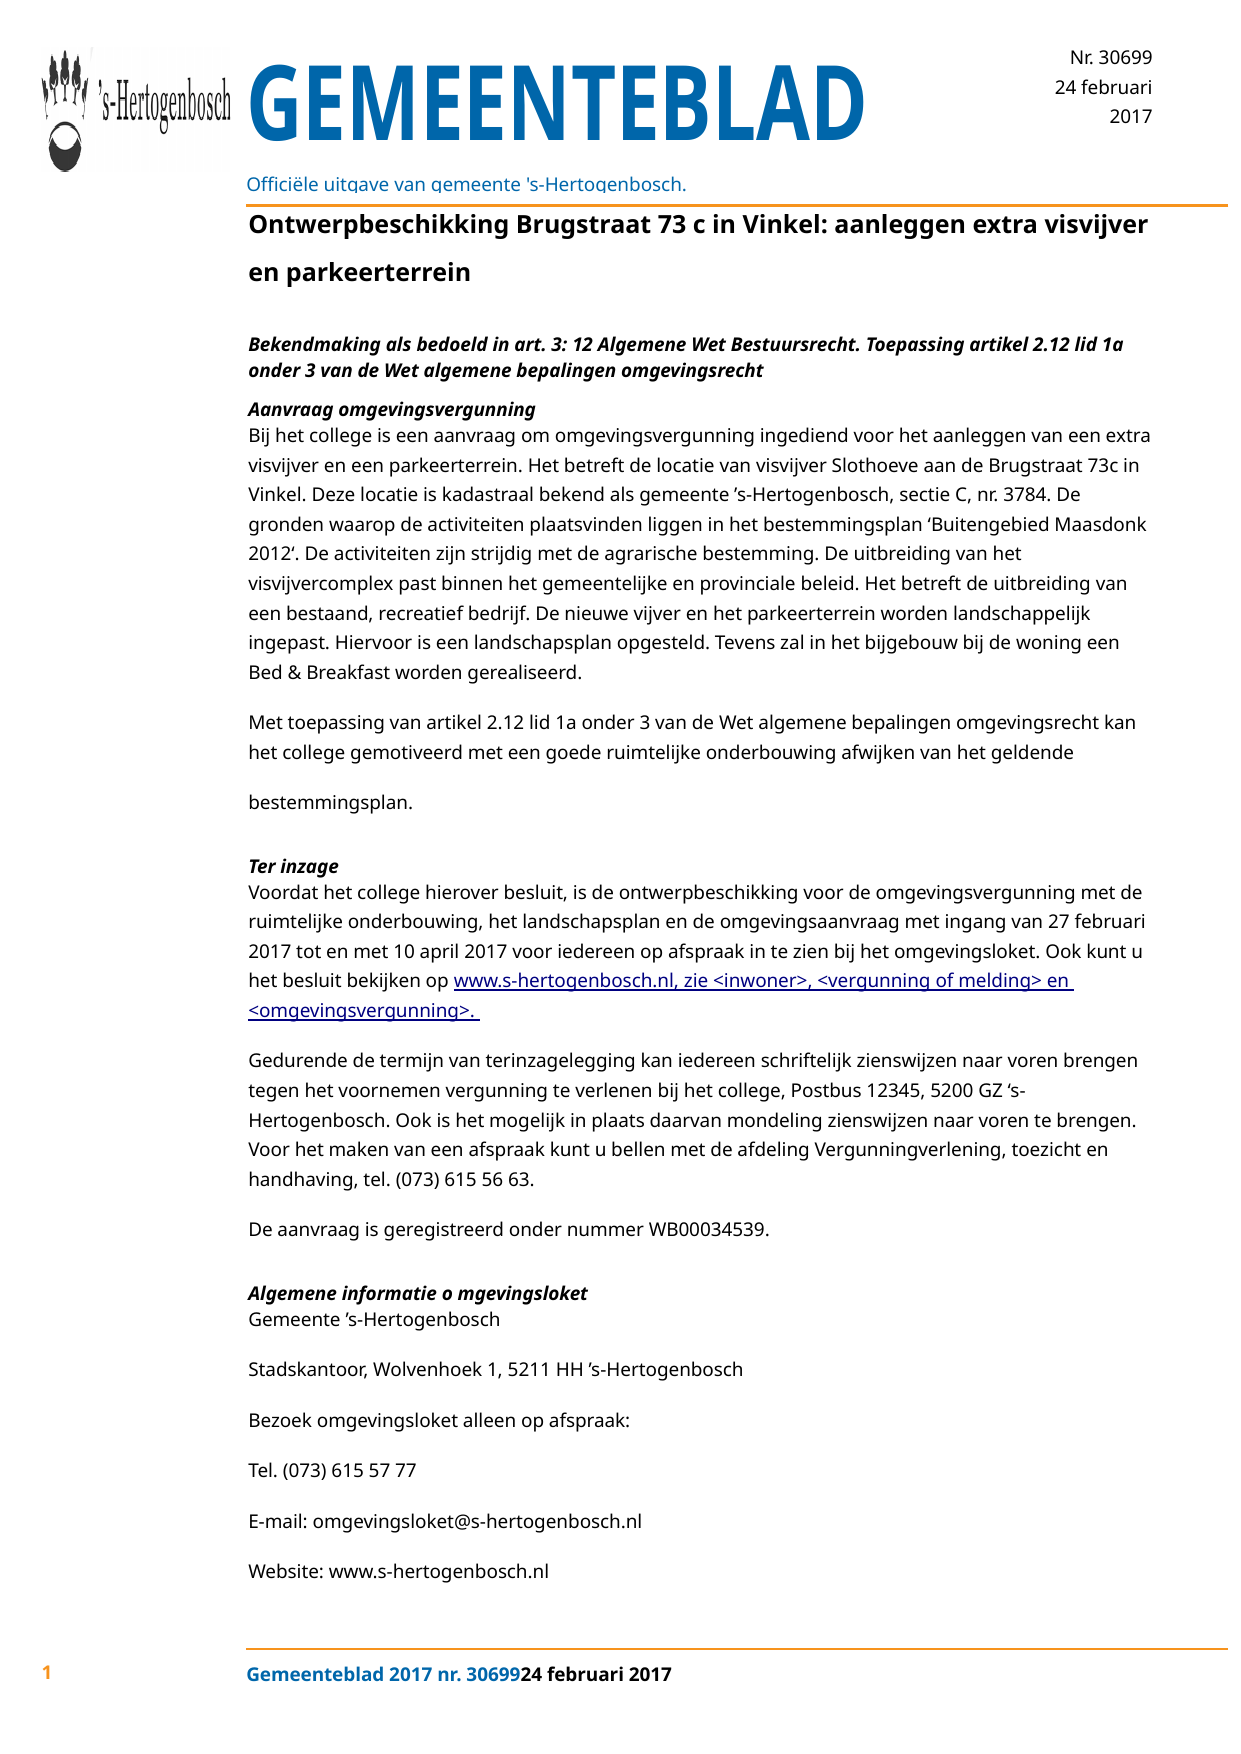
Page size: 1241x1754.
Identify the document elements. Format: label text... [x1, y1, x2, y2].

text Met toepassing van artikel 2.12 lid 1a onder 3 van de Wet algemene bepalingen omgevingsrecht kan het college gemotiveerd met een goede ruimtelijke onderbouwing afwijken van het geldende [248, 709, 1152, 764]
text Ter inzage [248, 853, 1152, 879]
text Bij het college is een aanvraag om omgevingsvergunning ingediend voor het aanleggen van een extra visvijver en een parkeerterrein. Het betreft de locatie van visvijver Slothoeve aan de Brugstraat 73c in Vinkel. Deze locatie is kadastraal bekend als gemeente ’s-Hertogenbosch, sectie C, nr. 3784. De gronden waarop de activiteiten plaatsvinden liggen in het bestemmingsplan ‘Buitengebied Maasdonk 2012‘. De activiteiten zijn strijdig met de agrarische bestemming. De uitbreiding van het visvijvercomplex past binnen het gemeentelijke en provinciale beleid. Het betreft de uitbreiding van een bestaand, recreatief bedrijf. De nieuwe vijver en het parkeerterrein worden landschappelijk ingepast. Hiervoor is een landschapsplan opgesteld. Tevens zal in het bijgebouw bij de woning een Bed & Breakfast worden gerealiseerd. [248, 422, 1152, 684]
text Algemene informatie o mgevingsloket [248, 1280, 1152, 1306]
text bestemmingsplan. [248, 789, 1152, 815]
text Aanvraag omgevingsvergunning [248, 396, 1152, 422]
text Voordat het college hierover besluit, is de ontwerpbeschikking voor de omgevingsvergunning met de ruimtelijke onderbouwing, het landschapsplan en de omgevingsaanvraag met ingang van 27 februari 2017 tot en met 10 april 2017 voor iedereen op afspraak in te zien bij het omgevingsloket. Ook kunt u het besluit bekijken op www.s-hertogenbosch.nl, zie <inwoner>, <vergunning of melding> en <omgevingsvergunning>. [248, 879, 1152, 1023]
text Bezoek omgevingsloket alleen op afspraak: [248, 1407, 1152, 1433]
text Gemeente ’s-Hertogenbosch [248, 1306, 1152, 1332]
text E-mail: omgevingsloket@s-hertogenbosch.nl [248, 1508, 1152, 1533]
text Bekendmaking als bedoeld in art. 3: 12 Algemene Wet Bestuursrecht. Toepassing artikel 2.12 lid 1a onder 3 van de Wet algemene bepalingen omgevingsrecht [248, 331, 1152, 383]
text Ontwerpbeschikking Brugstraat 73 c in Vinkel: aanleggen extra visvijver en parkeerterrein [248, 207, 1152, 288]
picture [41, 47, 231, 172]
text Stadskantoor, Wolvenhoek 1, 5211 HH ’s-Hertogenbosch [248, 1357, 1152, 1382]
text Tel. (073) 615 57 77 [248, 1457, 1152, 1483]
text Website: www.s-hertogenbosch.nl [248, 1558, 1152, 1584]
text Gedurende de termijn van terinzagelegging kan iedereen schriftelijk zienswijzen naar voren brengen tegen het voornemen vergunning te verlenen bij het college, Postbus 12345, 5200 GZ ‘s-Hertogenbosch. Ook is het mogelijk in plaats daarvan mondeling zienswijzen naar voren te brengen. Voor het maken van een afspraak kunt u bellen met de afdeling Vergunningverlening, toezicht en handhaving, tel. (073) 615 56 63. [248, 1048, 1152, 1192]
text De aanvraag is geregistreerd onder nummer WB00034539. [248, 1216, 1152, 1242]
